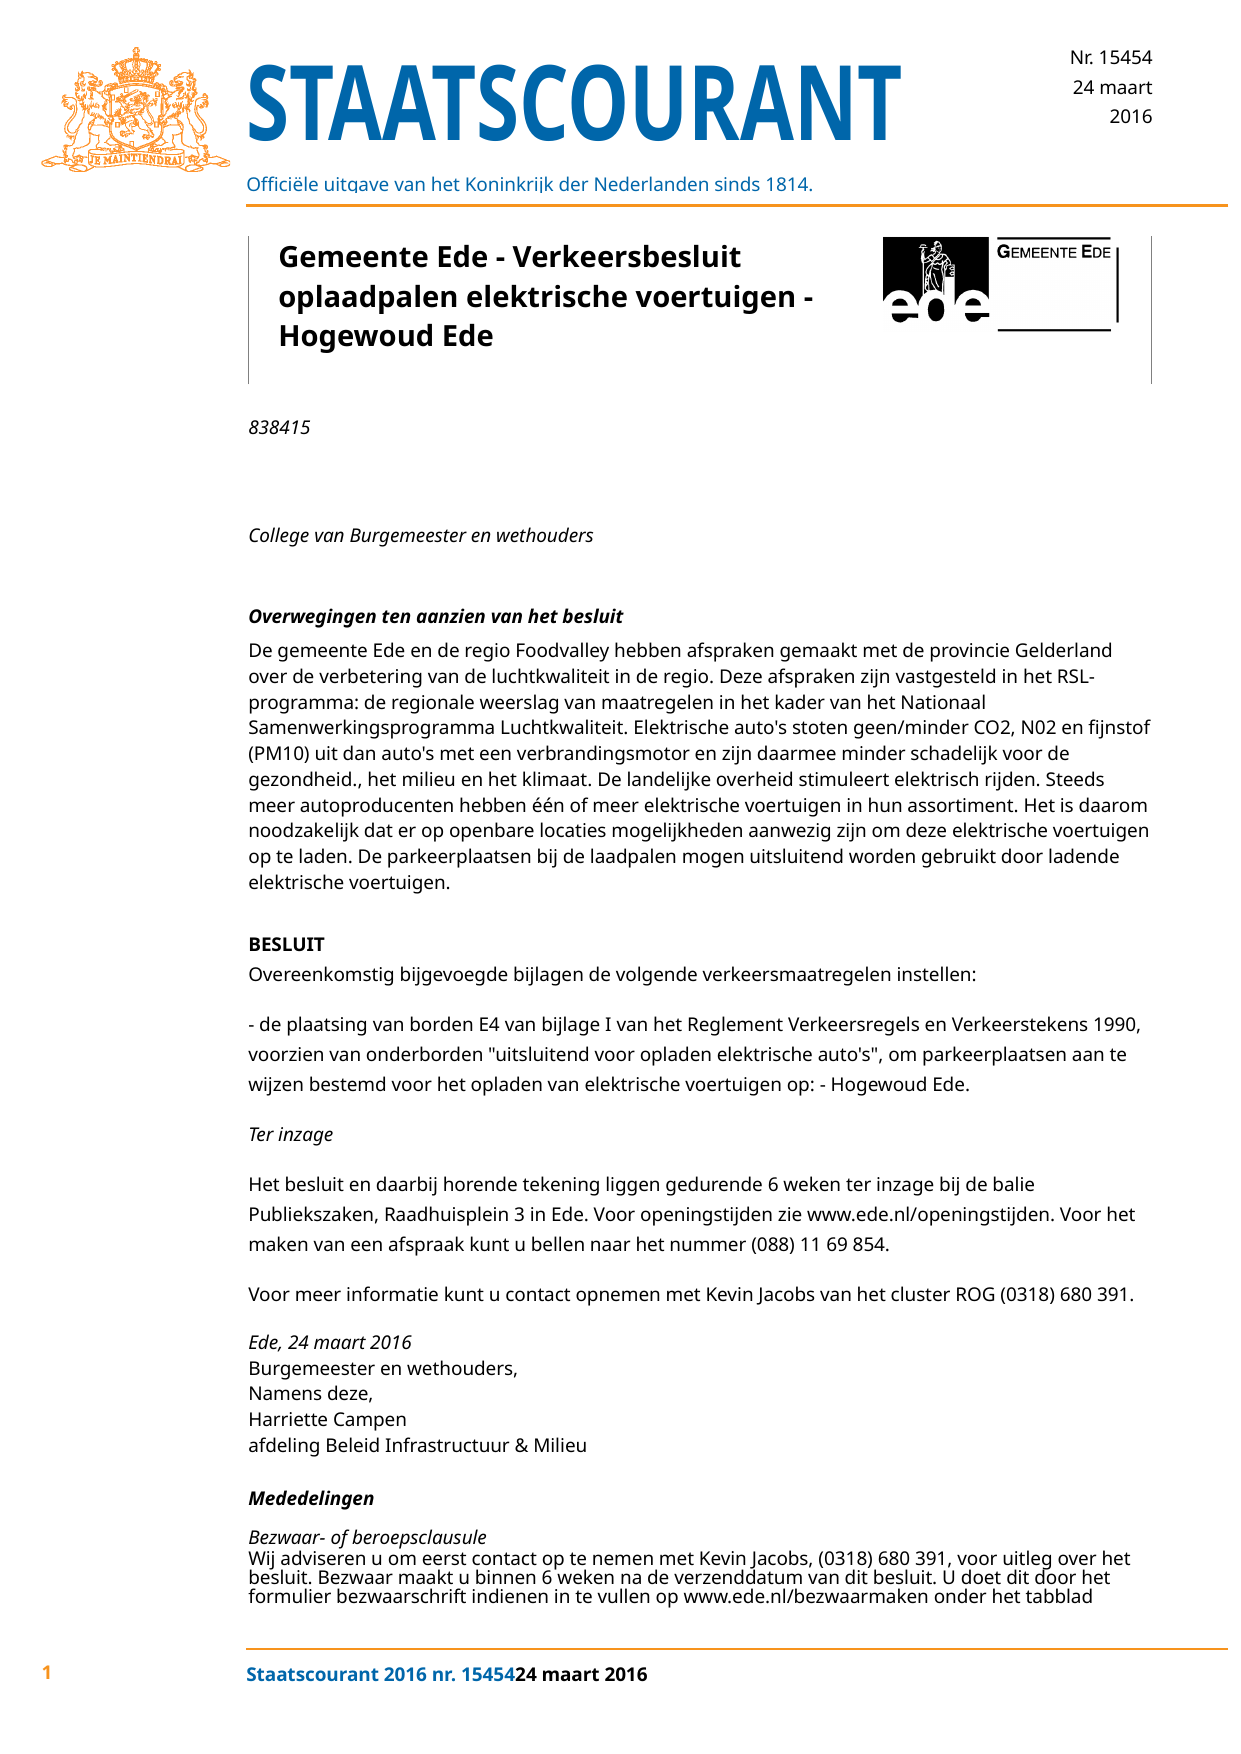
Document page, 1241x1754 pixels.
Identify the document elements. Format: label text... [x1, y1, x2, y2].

text BESLUIT [248, 932, 1152, 957]
picture [41, 47, 231, 172]
text Voor meer informatie kunt u contact opnemen met Kevin Jacobs van het cluster ROG (0318) 680 391. [248, 1281, 1152, 1307]
text De gemeente Ede en de regio Foodvalley hebben afspraken gemaakt met de provincie Gelderland over de verbetering van de luchtkwaliteit in de regio. Deze afspraken zijn vastgesteld in het RSL-programma: de regionale weerslag van maatregelen in het kader van het Nationaal Samenwerkingsprogramma Luchtkwaliteit. Elektrische auto's stoten geen/minder CO2, N02 en fijnstof (PM10) uit dan auto's met een verbrandingsmotor en zijn daarmee minder schadelijk voor de gezondheid., het milieu en het klimaat. De landelijke overheid stimuleert elektrisch rijden. Steeds meer autoproducenten hebben één of meer elektrische voertuigen in hun assortiment. Het is daarom noodzakelijk dat er op openbare locaties mogelijkheden aanwezig zijn om deze elektrische voertuigen op te laden. De parkeerplaatsen bij de laadpalen mogen uitsluitend worden gebruikt door ladende elektrische voertuigen. [248, 637, 1152, 895]
picture [882, 236, 1119, 332]
text Het besluit en daarbij horende tekening liggen gedurende 6 weken ter inzage bij de balie Publiekszaken, Raadhuisplein 3 in Ede. Voor openingstijden zie www.ede.nl/openingstijden. Voor het maken van een afspraak kunt u bellen naar het nummer (088) 11 69 854. [248, 1172, 1152, 1257]
text Overwegingen ten aanzien van het besluit [248, 603, 1152, 629]
text Ter inzage [248, 1121, 1152, 1147]
table_header [850, 236, 1151, 384]
text Ede, 24 maart 2016 [248, 1329, 1152, 1355]
text College van Burgemeester en wethouders [248, 522, 1152, 548]
text Bezwaar- of beroepsclausule [248, 1524, 1152, 1550]
text Mededelingen [248, 1485, 1152, 1511]
text afdeling Beleid Infrastructuur & Milieu [248, 1432, 1152, 1458]
text Harriette Campen [248, 1406, 1152, 1432]
text Namens deze, [248, 1381, 1152, 1406]
text Burgemeester en wethouders, [248, 1355, 1152, 1381]
text - de plaatsing van borden E4 van bijlage I van het Reglement Verkeersregels en Verkeerstekens 1990, voorzien van onderborden "uitsluitend voor opladen elektrische auto's", om parkeerplaatsen aan te wijzen bestemd voor het opladen van elektrische voertuigen op: - Hogewoud Ede. [248, 1012, 1152, 1097]
table_header Gemeente Ede - Verkeersbesluit oplaadpalen elektrische voertuigen - Hogewoud Ede [249, 236, 850, 384]
text Overeenkomstig bijgevoegde bijlagen de volgende verkeersmaatregelen instellen: [248, 961, 1152, 987]
text 838415 [248, 414, 1152, 440]
text Wij adviseren u om eerst contact op te nemen met Kevin Jacobs, (0318) 680 391, voor uitleg over het besluit. Bezwaar maakt u binnen 6 weken na de verzenddatum van dit besluit. U doet dit door het formulier bezwaarschrift indienen in te vullen op www.ede.nl/bezwaarmaken onder het tabblad [248, 1550, 1152, 1608]
